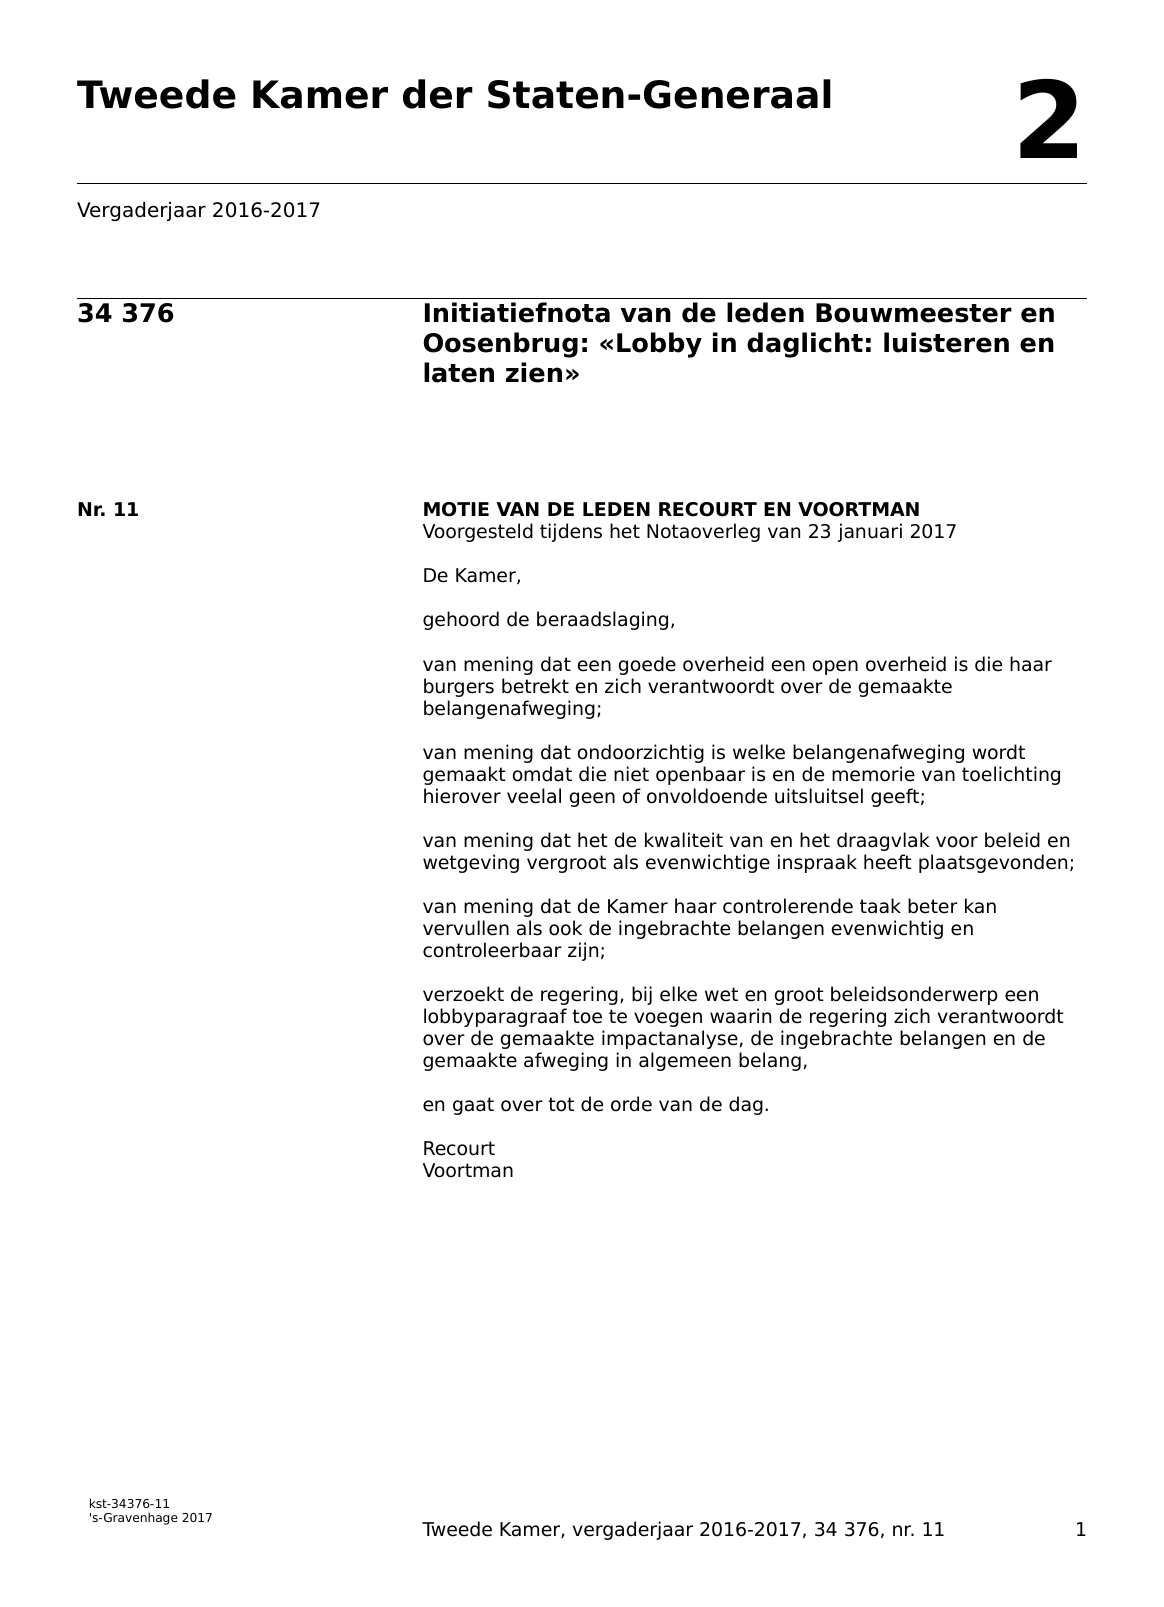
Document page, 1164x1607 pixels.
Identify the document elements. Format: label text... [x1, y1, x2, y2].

text Voorgesteld tijdens het Notaoverleg van 23 januari 2017 [422, 521, 1087, 543]
text Voortman [422, 1160, 1087, 1182]
text van mening dat het de kwaliteit van en het draagvlak voor beleid en wetgeving vergroot als evenwichtige inspraak heeft plaatsgevonden; [422, 830, 1087, 874]
text kst-34376-11 [88, 1497, 323, 1511]
subtitle 34 376 Initiatiefnota van de leden Bouwmeester en Oosenbrug: «Lobby in daglicht: luisteren en laten zien» [77, 299, 1087, 388]
subtitle Nr. 11 MOTIE VAN DE LEDEN RECOURT EN VOORTMAN [77, 499, 1087, 521]
text van mening dat de Kamer haar controlerende taak beter kan vervullen als ook de ingebrachte belangen evenwichtig en controleerbaar zijn; [422, 896, 1087, 962]
text van mening dat een goede overheid een open overheid is die haar burgers betrekt en zich verantwoordt over de gemaakte belangenafweging; [422, 653, 1087, 719]
text 's-Gravenhage 2017 [88, 1511, 323, 1525]
text van mening dat ondoorzichtig is welke belangenafweging wordt gemaakt omdat die niet openbaar is en de memorie van toelichting hierover veelal geen of onvoldoende uitsluitsel geeft; [422, 742, 1087, 808]
text en gaat over tot de orde van de dag. [422, 1094, 1087, 1116]
text De Kamer, [422, 565, 1087, 587]
table_cell Vergaderjaar 2016-2017 [77, 184, 1087, 298]
table_header Tweede Kamer der Staten-Generaal [77, 59, 886, 183]
text verzoekt de regering, bij elke wet en groot beleidsonderwerp een lobbyparagraaf toe te voegen waarin de regering zich verantwoordt over de gemaakte impactanalyse, de ingebrachte belangen en de gemaakte afweging in algemeen belang, [422, 984, 1087, 1072]
text gehoord de beraadslaging, [422, 609, 1087, 631]
table_header 2 [886, 59, 1087, 183]
text Recourt [422, 1138, 1087, 1160]
